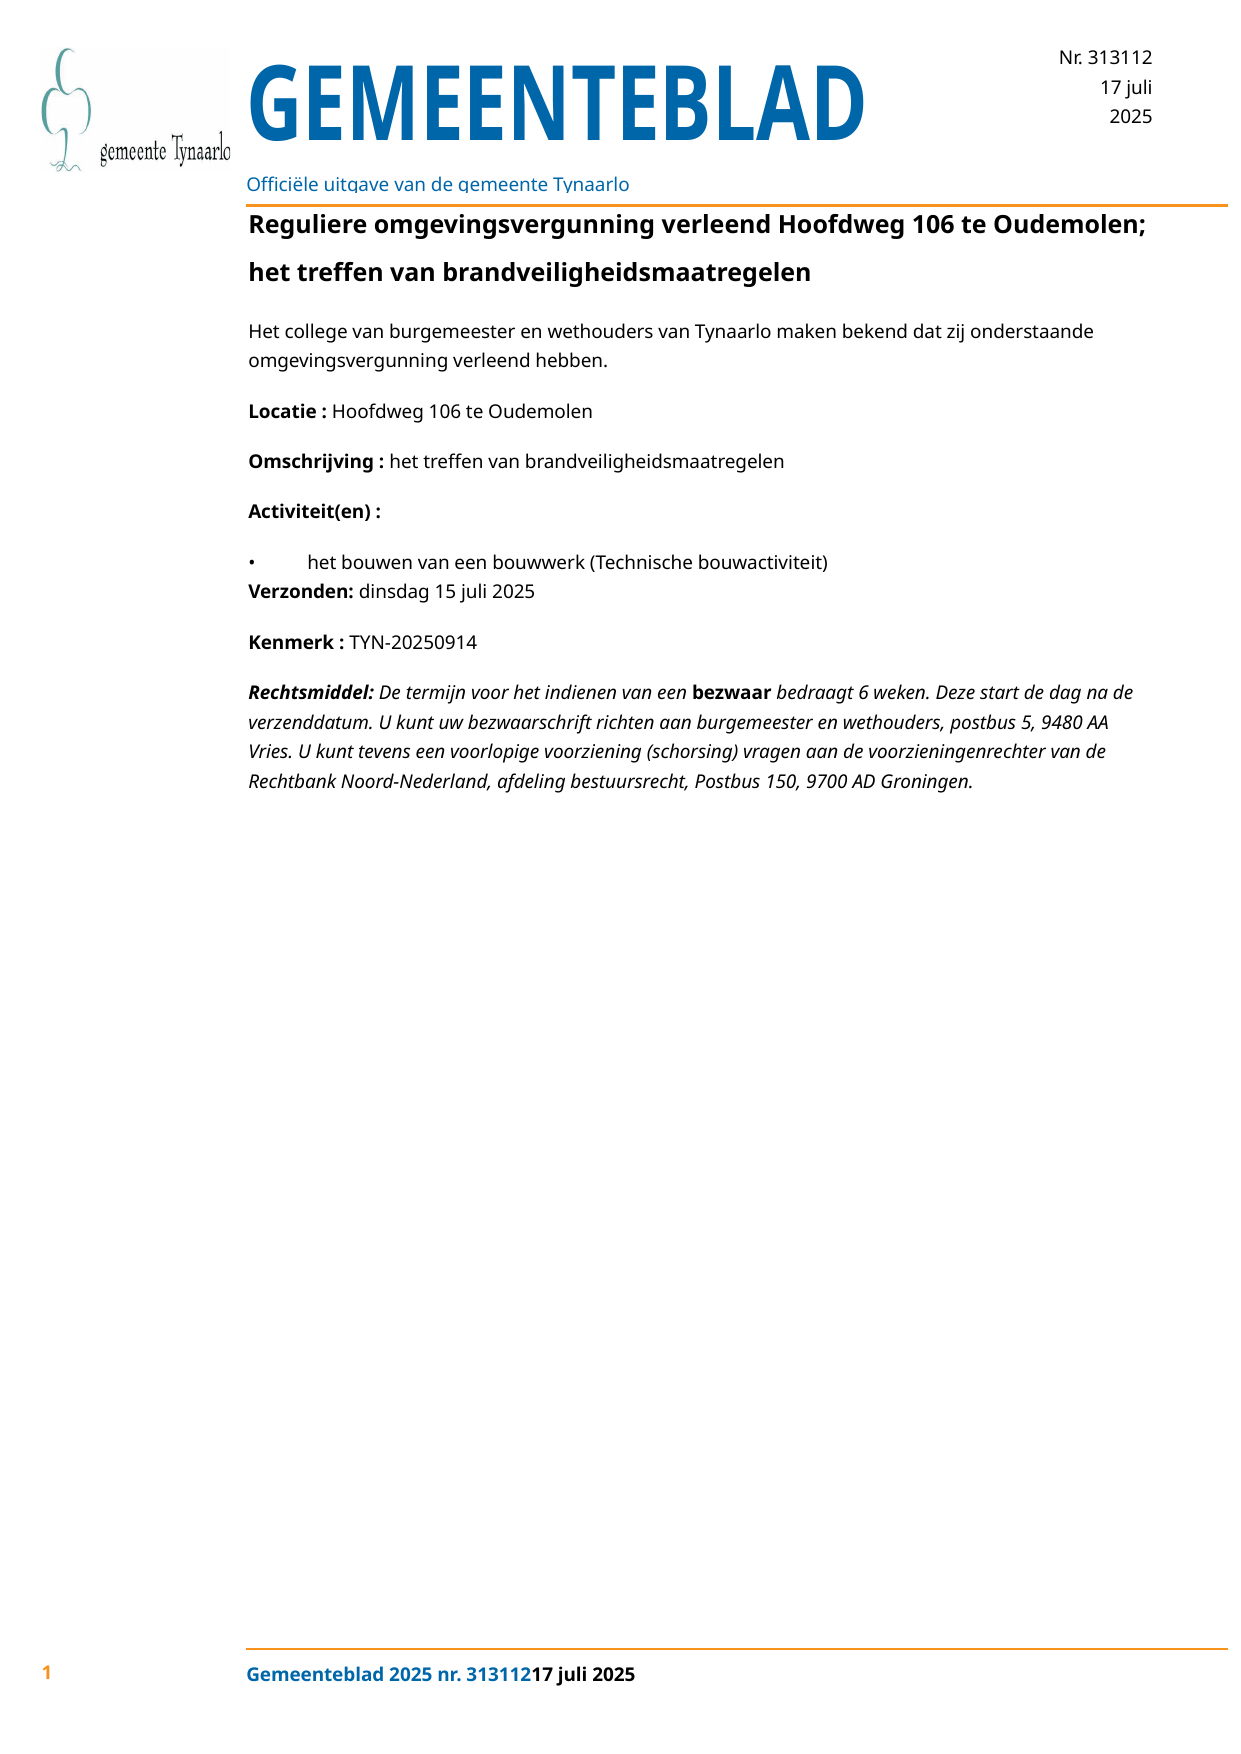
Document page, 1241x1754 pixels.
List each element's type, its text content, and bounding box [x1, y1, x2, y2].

list het bouwen van een bouwwerk (Technische bouwactiviteit) [248, 549, 1152, 575]
text Rechtsmiddel: De termijn voor het indienen van een bezwaar bedraagt 6 weken. Deze start de dag na de verzenddatum. U kunt uw bezwaarschrift richten aan burgemeester en wethouders, postbus 5, 9480 AA Vries. U kunt tevens een voorlopige voorziening (schorsing) vragen aan de voorzieningenrechter van de Rechtbank Noord-Nederland, afdeling bestuursrecht, Postbus 150, 9700 AD Groningen. [248, 679, 1152, 794]
text Omschrijving : het treffen van brandveiligheidsmaatregelen [248, 448, 1152, 474]
text Het college van burgemeester en wethouders van Tynaarlo maken bekend dat zij onderstaande omgevingsvergunning verleend hebben. [248, 318, 1152, 373]
picture [41, 47, 231, 172]
text Locatie : Hoofdweg 106 te Oudemolen [248, 398, 1152, 424]
text Reguliere omgevingsvergunning verleend Hoofdweg 106 te Oudemolen; het treffen van brandveiligheidsmaatregelen [248, 207, 1152, 288]
text Verzonden: dinsdag 15 juli 2025 [248, 579, 1152, 604]
text Kenmerk : TYN-20250914 [248, 629, 1152, 655]
text Activiteit(en) : [248, 499, 1152, 524]
